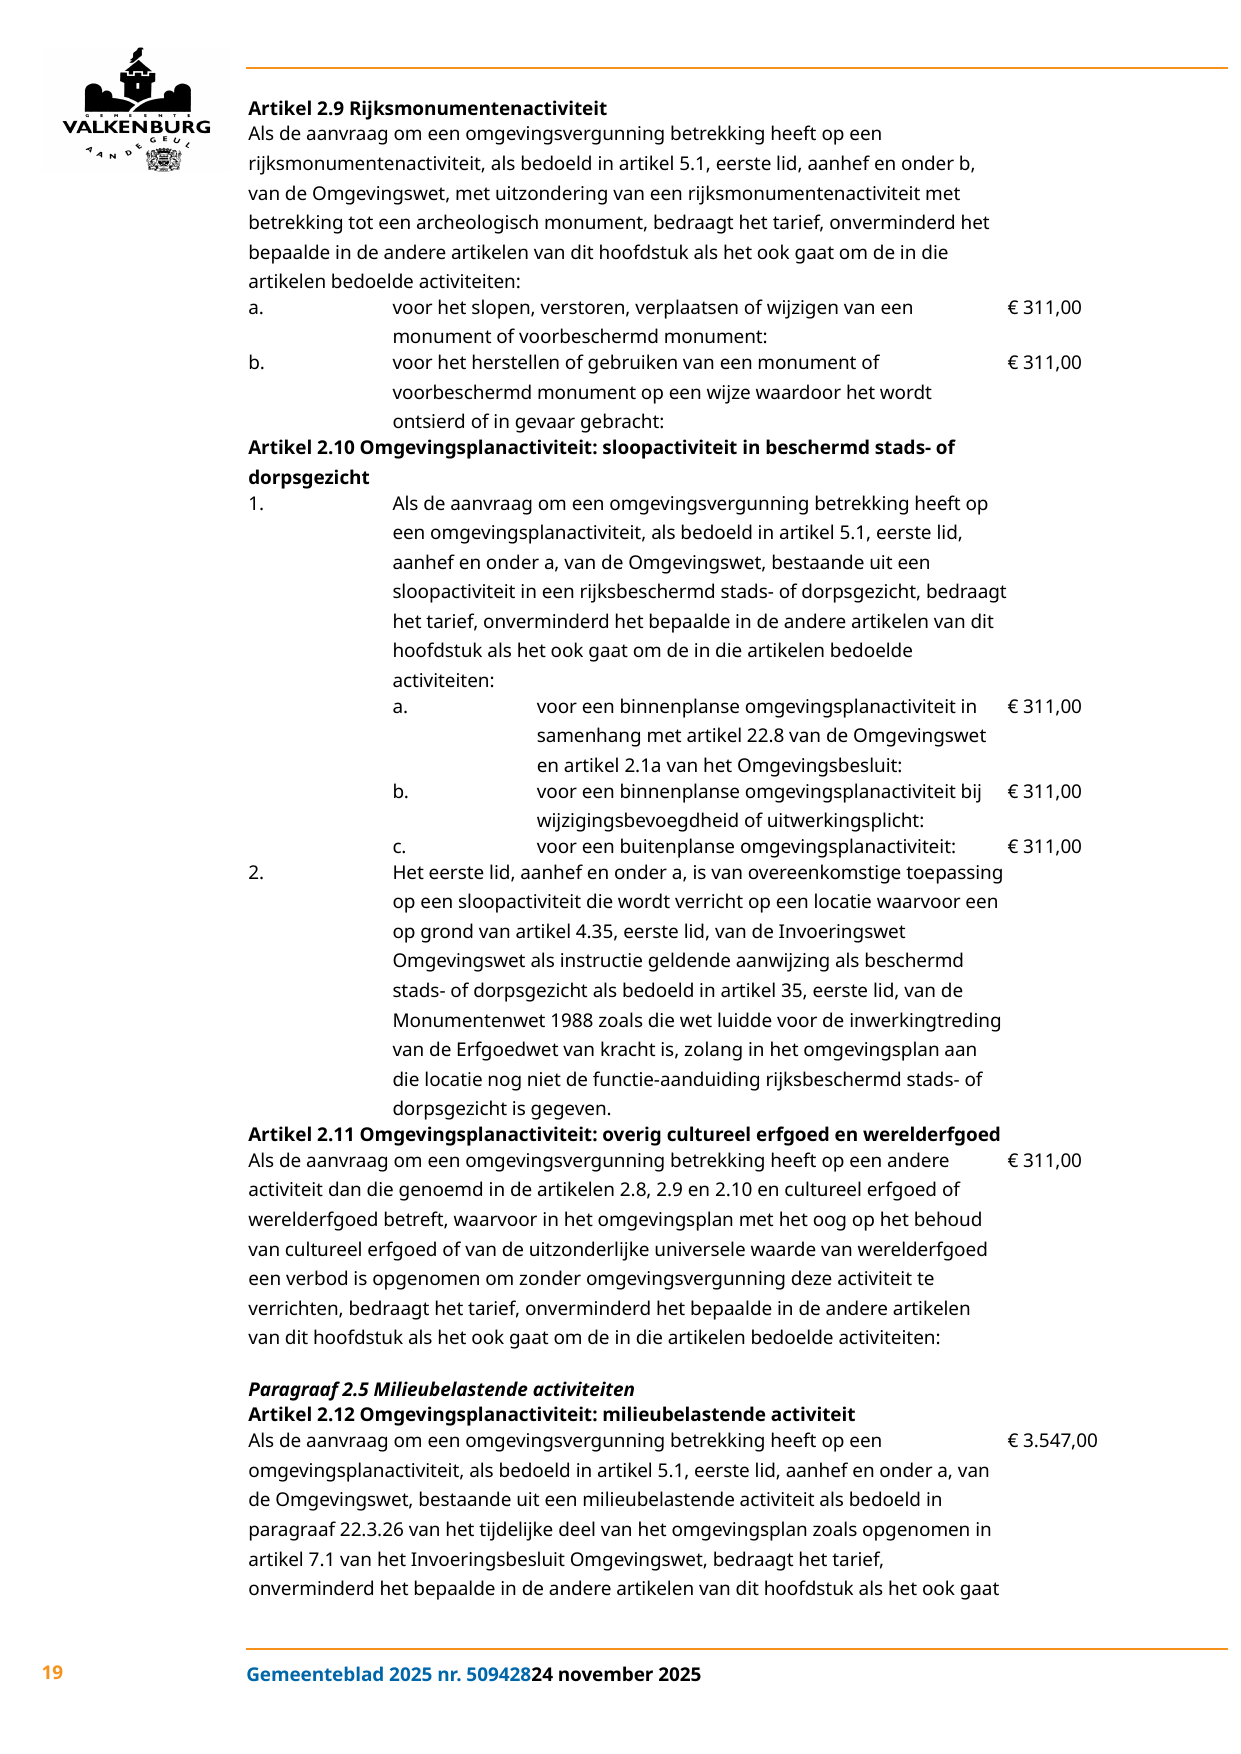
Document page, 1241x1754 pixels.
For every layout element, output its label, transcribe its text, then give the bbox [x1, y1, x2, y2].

table_cell b. [248, 350, 392, 434]
table_cell b. [392, 778, 537, 833]
table_cell voor het slopen, verstoren, verplaatsen of wijzigen van een monument of voorbeschermd monument: [392, 294, 1007, 349]
table_cell 2. [248, 859, 392, 1121]
table_cell Artikel 2.10 Omgevingsplanactiviteit: sloopactiviteit in beschermd stads- of dorpsgezicht [248, 434, 1007, 490]
table_cell Als de aanvraag om een omgevingsvergunning betrekking heeft op een rijksmonumentenactiviteit, als bedoeld in artikel 5.1, eerste lid, aanhef en onder b, van de Omgevingswet, met uitzondering van een rijksmonumentenactiviteit met betrekking tot een archeologisch monument, bedraagt het tarief, onverminderd het bepaalde in de andere artikelen van dit hoofdstuk als het ook gaat om de in die artikelen bedoelde activiteiten: [248, 121, 1007, 294]
picture [41, 47, 231, 172]
table_cell € 311,00 [1007, 1147, 1152, 1350]
table_cell Paragraaf 2.5 Milieubelastende activiteiten [248, 1376, 1007, 1402]
table_cell c. [392, 833, 537, 859]
table_cell Artikel 2.12 Omgevingsplanactiviteit: milieubelastende activiteit [248, 1402, 1007, 1427]
table_cell [248, 693, 392, 778]
table_cell [248, 1350, 392, 1376]
table_cell a. [248, 294, 392, 349]
table_cell 1. [248, 490, 392, 693]
table_cell Als de aanvraag om een omgevingsvergunning betrekking heeft op een omgevingsplanactiviteit, als bedoeld in artikel 5.1, eerste lid, aanhef en onder a, van de Omgevingswet, bestaande uit een sloopactiviteit in een rijksbeschermd stads- of dorpsgezicht, bedraagt het tarief, onverminderd het bepaalde in de andere artikelen van dit hoofdstuk als het ook gaat om de in die artikelen bedoelde activiteiten: [392, 490, 1007, 693]
table_cell [1007, 1376, 1152, 1402]
table_cell Artikel 2.11 Omgevingsplanactiviteit: overig cultureel erfgoed en werelderfgoed [248, 1121, 1007, 1147]
table_cell [248, 778, 392, 833]
table_cell Artikel 2.9 Rijksmonumentenactiviteit [248, 95, 1007, 121]
table_cell [1007, 1402, 1152, 1427]
table_cell € 311,00 [1007, 778, 1152, 833]
table_cell [1007, 1350, 1152, 1376]
table_cell € 311,00 [1007, 833, 1152, 859]
table_cell Als de aanvraag om een omgevingsvergunning betrekking heeft op een andere activiteit dan die genoemd in de artikelen 2.8, 2.9 en 2.10 en cultureel erfgoed of werelderfgoed betreft, waarvoor in het omgevingsplan met het oog op het behoud van cultureel erfgoed of van de uitzonderlijke universele waarde van werelderfgoed een verbod is opgenomen om zonder omgevingsvergunning deze activiteit te verrichten, bedraagt het tarief, onverminderd het bepaalde in de andere artikelen van dit hoofdstuk als het ook gaat om de in die artikelen bedoelde activiteiten: [248, 1147, 1007, 1350]
table_cell [392, 1350, 1007, 1376]
table_cell € 311,00 [1007, 294, 1152, 349]
table_cell Het eerste lid, aanhef en onder a, is van overeenkomstige toepassing op een sloopactiviteit die wordt verricht op een locatie waarvoor een op grond van artikel 4.35, eerste lid, van de Invoeringswet Omgevingswet als instructie geldende aanwijzing als beschermd stads- of dorpsgezicht als bedoeld in artikel 35, eerste lid, van de Monumentenwet 1988 zoals die wet luidde voor de inwerkingtreding van de Erfgoedwet van kracht is, zolang in het omgevingsplan aan die locatie nog niet de functie-aanduiding rijksbeschermd stads- of dorpsgezicht is gegeven. [392, 859, 1007, 1121]
table_cell € 3.547,00 [1007, 1428, 1152, 1601]
table_cell a. [392, 693, 537, 778]
table_cell voor een binnenplanse omgevingsplanactiviteit in samenhang met artikel 22.8 van de Omgevingswet en artikel 2.1a van het Omgevingsbesluit: [537, 693, 1007, 778]
table_cell [1007, 434, 1152, 490]
table_cell voor het herstellen of gebruiken van een monument of voorbeschermd monument op een wijze waardoor het wordt ontsierd of in gevaar gebracht: [392, 350, 1007, 434]
table_cell [248, 833, 392, 859]
table_cell voor een binnenplanse omgevingsplanactiviteit bij wijzigingsbevoegdheid of uitwerkingsplicht: [537, 778, 1007, 833]
table_cell [1007, 95, 1152, 121]
table_cell [1007, 1121, 1152, 1147]
table_cell [1007, 490, 1152, 693]
table_cell voor een buitenplanse omgevingsplanactiviteit: [537, 833, 1007, 859]
table_cell [1007, 121, 1152, 294]
table_cell [1007, 859, 1152, 1121]
table_cell € 311,00 [1007, 350, 1152, 434]
table_cell Als de aanvraag om een omgevingsvergunning betrekking heeft op een omgevingsplanactiviteit, als bedoeld in artikel 5.1, eerste lid, aanhef en onder a, van de Omgevingswet, bestaande uit een milieubelastende activiteit als bedoeld in paragraaf 22.3.26 van het tijdelijke deel van het omgevingsplan zoals opgenomen in artikel 7.1 van het Invoeringsbesluit Omgevingswet, bedraagt het tarief, onverminderd het bepaalde in de andere artikelen van dit hoofdstuk als het ook gaat [248, 1428, 1007, 1601]
table_cell € 311,00 [1007, 693, 1152, 778]
